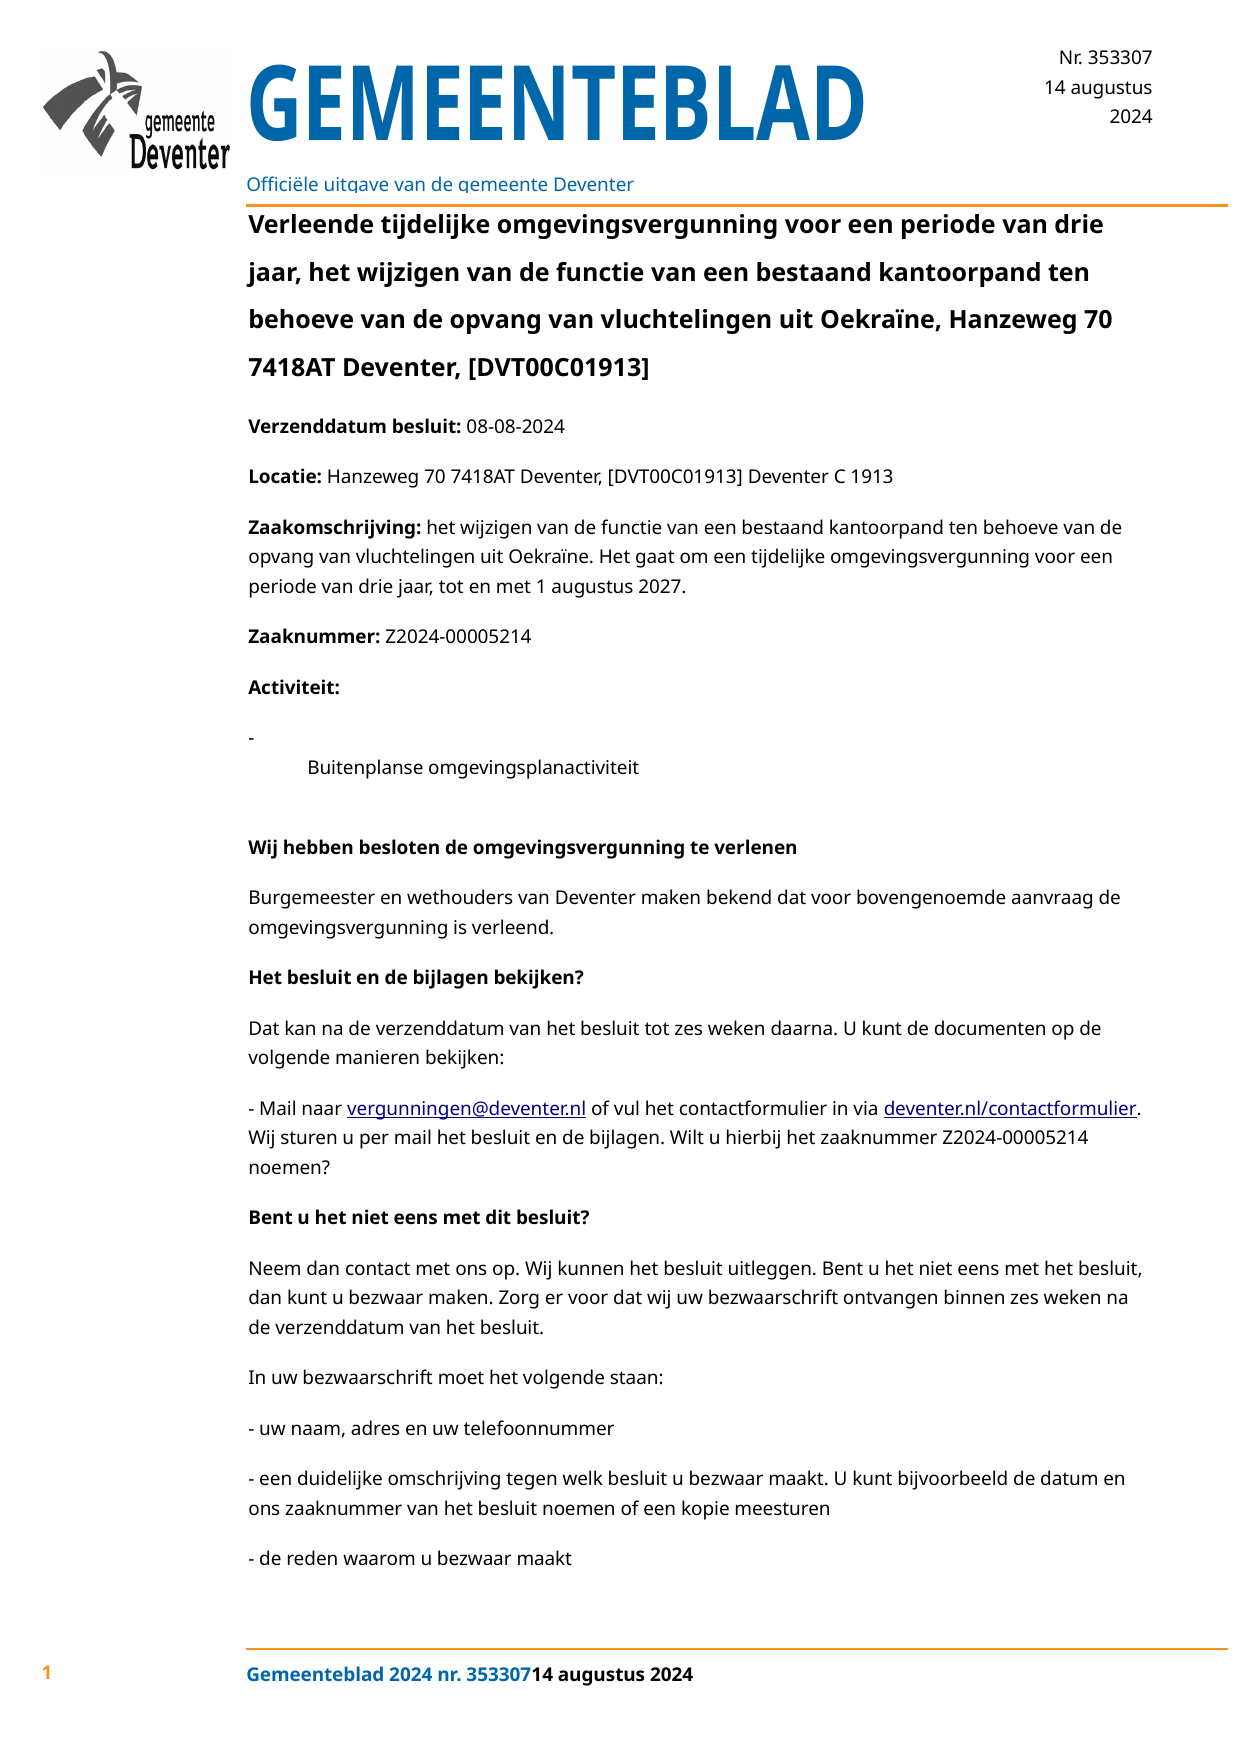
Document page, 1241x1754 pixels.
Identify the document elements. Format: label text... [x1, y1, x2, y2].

text In uw bezwaarschrift moet het volgende staan: [248, 1364, 1152, 1390]
text Burgemeester en wethouders van Deventer maken bekend dat voor bovengenoemde aanvraag de omgevingsvergunning is verleend. [248, 884, 1152, 940]
text Locatie: Hanzeweg 70 7418AT Deventer, [DVT00C01913] Deventer C 1913 [248, 463, 1152, 489]
text Zaakomschrijving: het wijzigen van de functie van een bestaand kantoorpand ten behoeve van de opvang van vluchtelingen uit Oekraïne. Het gaat om een tijdelijke omgevingsvergunning voor een periode van drie jaar, tot en met 1 augustus 2027. [248, 514, 1152, 599]
list Buitenplanse omgevingsplanactiviteit [248, 754, 1152, 780]
text - de reden waarom u bezwaar maakt [248, 1545, 1152, 1571]
text Zaaknummer: Z2024-00005214 [248, 623, 1152, 649]
text Bent u het niet eens met dit besluit? [248, 1204, 1152, 1230]
text Verzenddatum besluit: 08-08-2024 [248, 413, 1152, 439]
picture [41, 47, 231, 172]
text - uw naam, adres en uw telefoonnummer [248, 1415, 1152, 1441]
text Het besluit en de bijlagen bekijken? [248, 964, 1152, 990]
text - Mail naar vergunningen@deventer.nl of vul het contactformulier in via deventer.nl/contactformulier. Wij sturen u per mail het besluit en de bijlagen. Wilt u hierbij het zaaknummer Z2024-00005214 noemen? [248, 1095, 1152, 1180]
text Wij hebben besloten de omgevingsvergunning te verlenen [248, 834, 1152, 860]
text Dat kan na de verzenddatum van het besluit tot zes weken daarna. U kunt de documenten op de volgende manieren bekijken: [248, 1015, 1152, 1070]
text Activiteit: [248, 674, 1152, 700]
text Verleende tijdelijke omgevingsvergunning voor een periode van drie jaar, het wijzigen van de functie van een bestaand kantoorpand ten behoeve van de opvang van vluchtelingen uit Oekraïne, Hanzeweg 70 7418AT Deventer, [DVT00C01913] [248, 207, 1152, 384]
text Neem dan contact met ons op. Wij kunnen het besluit uitleggen. Bent u het niet eens met het besluit, dan kunt u bezwaar maken. Zorg er voor dat wij uw bezwaarschrift ontvangen binnen zes weken na de verzenddatum van het besluit. [248, 1255, 1152, 1340]
text - een duidelijke omschrijving tegen welk besluit u bezwaar maakt. U kunt bijvoorbeeld de datum en ons zaaknummer van het besluit noemen of een kopie meesturen [248, 1465, 1152, 1521]
